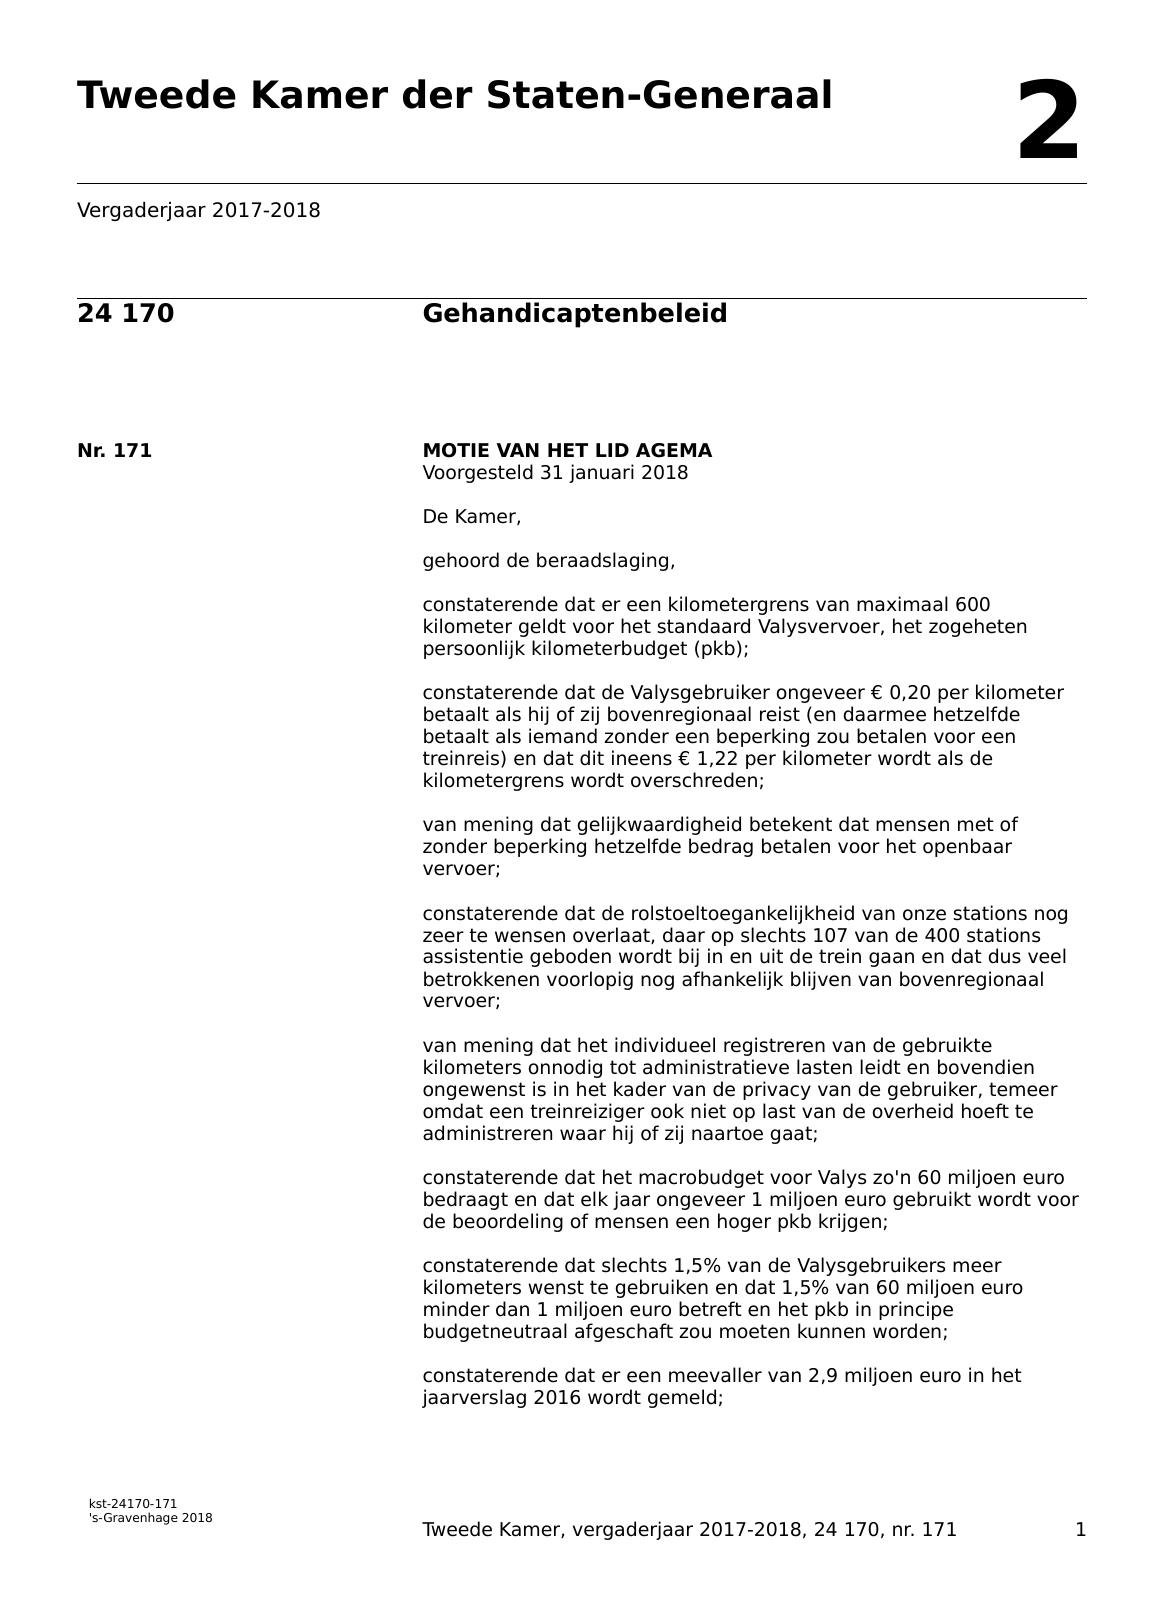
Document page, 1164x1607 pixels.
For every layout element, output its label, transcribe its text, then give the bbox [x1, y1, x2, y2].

table_cell Vergaderjaar 2017-2018 [77, 184, 1087, 298]
text De Kamer, [422, 506, 1087, 528]
text 's-Gravenhage 2018 [88, 1511, 323, 1525]
subtitle Nr. 171 MOTIE VAN HET LID AGEMA [77, 440, 1087, 462]
table_header 2 [886, 59, 1087, 183]
text constaterende dat er een kilometergrens van maximaal 600 kilometer geldt voor het standaard Valysvervoer, het zogeheten persoonlijk kilometerbudget (pkb); [422, 594, 1087, 660]
text constaterende dat het macrobudget voor Valys zo'n 60 miljoen euro bedraagt en dat elk jaar ongeveer 1 miljoen euro gebruikt wordt voor de beoordeling of mensen een hoger pkb krijgen; [422, 1167, 1087, 1233]
text constaterende dat de Valysgebruiker ongeveer € 0,20 per kilometer betaalt als hij of zij bovenregionaal reist (en daarmee hetzelfde betaalt als iemand zonder een beperking zou betalen voor een treinreis) en dat dit ineens € 1,22 per kilometer wordt als de kilometergrens wordt overschreden; [422, 682, 1087, 792]
subtitle 24 170 Gehandicaptenbeleid [77, 299, 1087, 329]
text kst-24170-171 [88, 1497, 323, 1511]
text constaterende dat slechts 1,5% van de Valysgebruikers meer kilometers wenst te gebruiken en dat 1,5% van 60 miljoen euro minder dan 1 miljoen euro betreft en het pkb in principe budgetneutraal afgeschaft zou moeten kunnen worden; [422, 1255, 1087, 1343]
text constaterende dat er een meevaller van 2,9 miljoen euro in het jaarverslag 2016 wordt gemeld; [422, 1365, 1087, 1409]
text Voorgesteld 31 januari 2018 [422, 462, 1087, 484]
text gehoord de beraadslaging, [422, 550, 1087, 572]
text constaterende dat de rolstoeltoegankelijkheid van onze stations nog zeer te wensen overlaat, daar op slechts 107 van de 400 stations assistentie geboden wordt bij in en uit de trein gaan en dat dus veel betrokkenen voorlopig nog afhankelijk blijven van bovenregionaal vervoer; [422, 902, 1087, 1012]
text van mening dat gelijkwaardigheid betekent dat mensen met of zonder beperking hetzelfde bedrag betalen voor het openbaar vervoer; [422, 814, 1087, 880]
table_header Tweede Kamer der Staten-Generaal [77, 59, 886, 183]
text van mening dat het individueel registreren van de gebruikte kilometers onnodig tot administratieve lasten leidt en bovendien ongewenst is in het kader van de privacy van de gebruiker, temeer omdat een treinreiziger ook niet op last van de overheid hoeft te administreren waar hij of zij naartoe gaat; [422, 1034, 1087, 1144]
